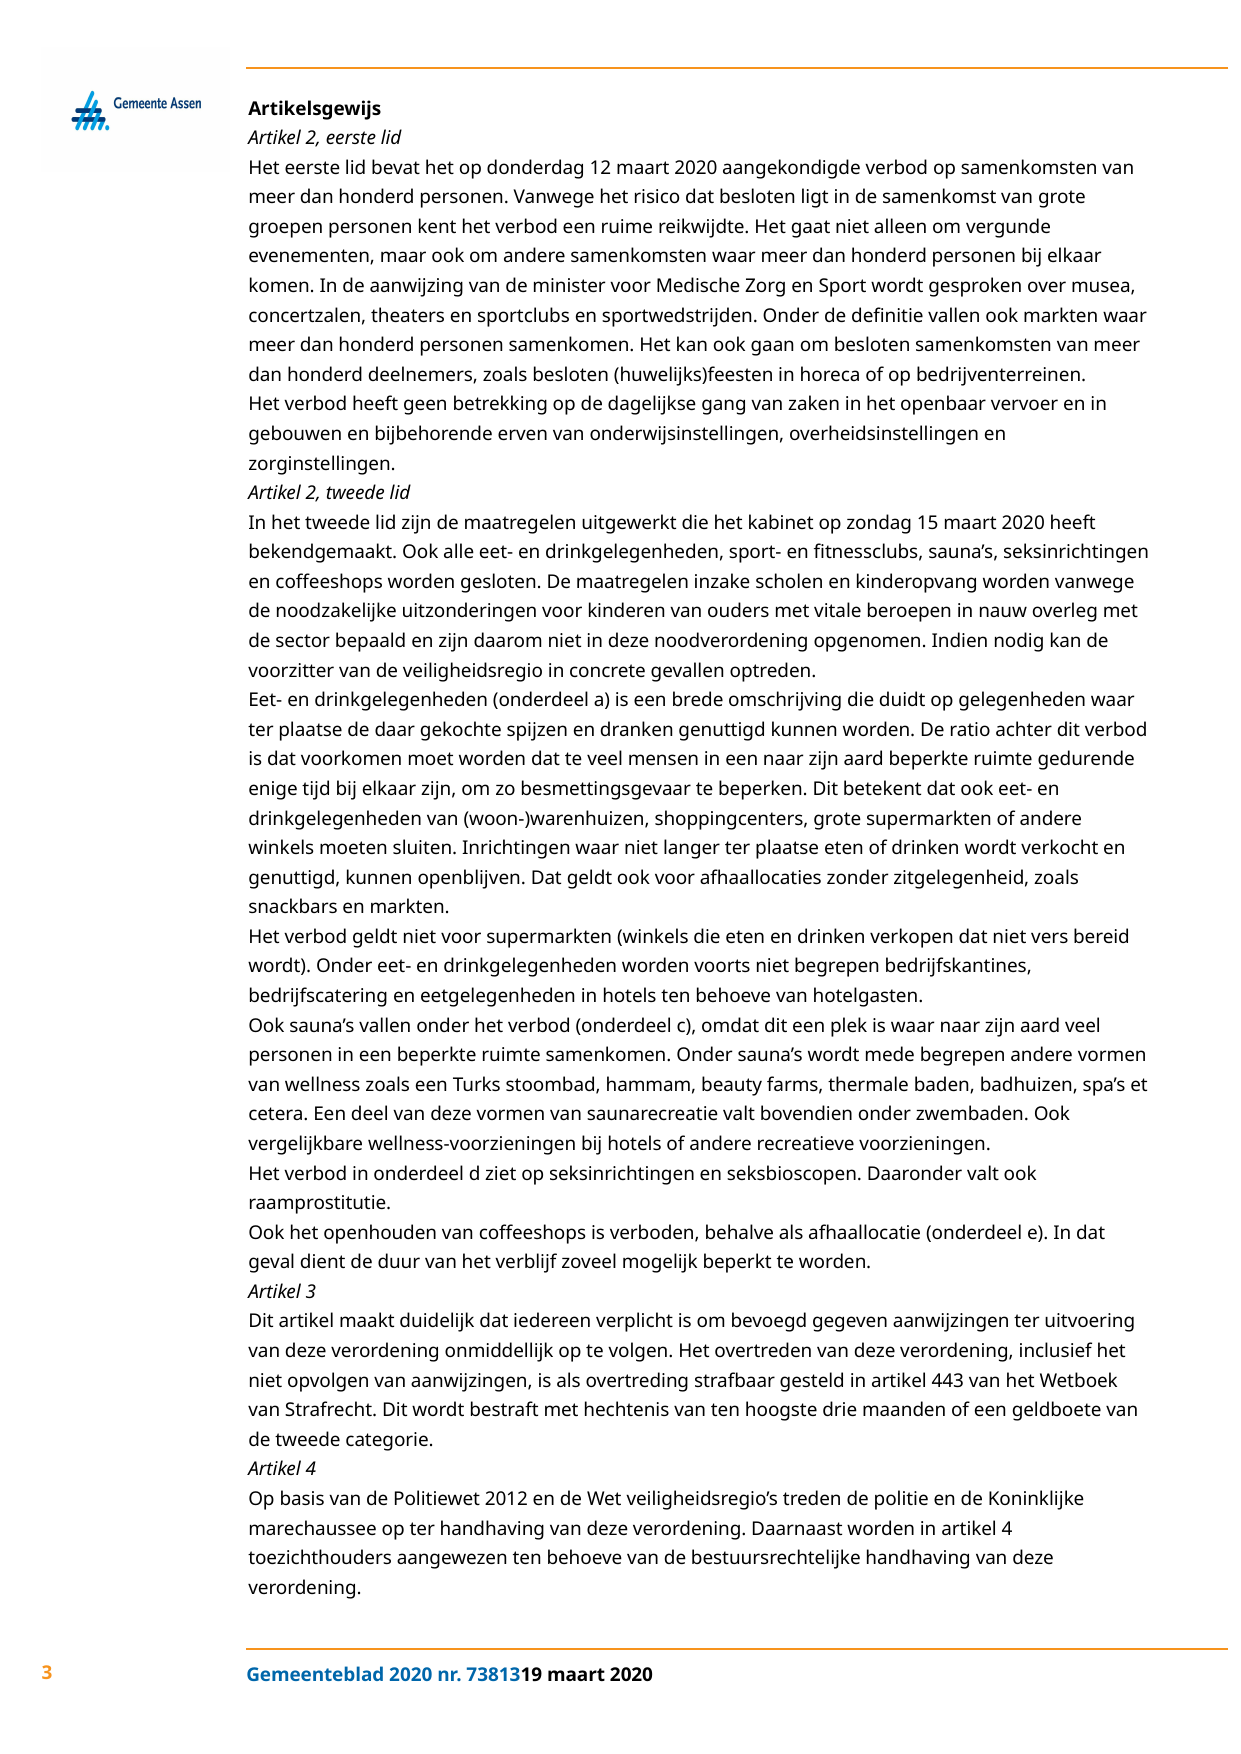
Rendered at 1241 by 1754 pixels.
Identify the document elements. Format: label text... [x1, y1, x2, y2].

text Het verbod heeft geen betrekking op de dagelijkse gang van zaken in het openbaar vervoer en in gebouwen en bijbehorende erven van onderwijsinstellingen, overheidsinstellingen en zorginstellingen. [248, 391, 1152, 476]
text Ook het openhouden van coffeeshops is verboden, behalve als afhaallocatie (onderdeel e). In dat geval dient de duur van het verblijf zoveel mogelijk beperkt te worden. [248, 1219, 1152, 1274]
text Artikelsgewijs [248, 95, 1152, 121]
text Dit artikel maakt duidelijk dat iedereen verplicht is om bevoegd gegeven aanwijzingen ter uitvoering van deze verordening onmiddellijk op te volgen. Het overtreden van deze verordening, inclusief het niet opvolgen van aanwijzingen, is als overtreding strafbaar gesteld in artikel 443 van het Wetboek van Strafrecht. Dit wordt bestraft met hechtenis van ten hoogste drie maanden of een geldboete van de tweede categorie. [248, 1308, 1152, 1452]
text Artikel 3 [248, 1278, 1152, 1304]
text Het eerste lid bevat het op donderdag 12 maart 2020 aangekondigde verbod op samenkomsten van meer dan honderd personen. Vanwege het risico dat besloten ligt in de samenkomst van grote groepen personen kent het verbod een ruime reikwijdte. Het gaat niet alleen om vergunde evenementen, maar ook om andere samenkomsten waar meer dan honderd personen bij elkaar komen. In de aanwijzing van de minister voor Medische Zorg en Sport wordt gesproken over musea, concertzalen, theaters en sportclubs en sportwedstrijden. Onder de definitie vallen ook markten waar meer dan honderd personen samenkomen. Het kan ook gaan om besloten samenkomsten van meer dan honderd deelnemers, zoals besloten (huwelijks)feesten in horeca of op bedrijventerreinen. [248, 154, 1152, 387]
text Artikel 2, tweede lid [248, 479, 1152, 505]
text Artikel 4 [248, 1456, 1152, 1481]
text Ook sauna’s vallen onder het verbod (onderdeel c), omdat dit een plek is waar naar zijn aard veel personen in een beperkte ruimte samenkomen. Onder sauna’s wordt mede begrepen andere vormen van wellness zoals een Turks stoombad, hammam, beauty farms, thermale baden, badhuizen, spa’s et cetera. Een deel van deze vormen van saunarecreatie valt bovendien onder zwembaden. Ook vergelijkbare wellness-voorzieningen bij hotels of andere recreatieve voorzieningen. [248, 1012, 1152, 1156]
text Artikel 2, eerste lid [248, 124, 1152, 150]
text Het verbod geldt niet voor supermarkten (winkels die eten en drinken verkopen dat niet vers bereid wordt). Onder eet- en drinkgelegenheden worden voorts niet begrepen bedrijfskantines, bedrijfscatering en eetgelegenheden in hotels ten behoeve van hotelgasten. [248, 923, 1152, 1008]
picture [41, 47, 231, 172]
text Op basis van de Politiewet 2012 en de Wet veiligheidsregio’s treden de politie en de Koninklijke marechaussee op ter handhaving van deze verordening. Daarnaast worden in artikel 4 toezichthouders aangewezen ten behoeve van de bestuursrechtelijke handhaving van deze verordening. [248, 1485, 1152, 1600]
text Eet- en drinkgelegenheden (onderdeel a) is een brede omschrijving die duidt op gelegenheden waar ter plaatse de daar gekochte spijzen en dranken genuttigd kunnen worden. De ratio achter dit verbod is dat voorkomen moet worden dat te veel mensen in een naar zijn aard beperkte ruimte gedurende enige tijd bij elkaar zijn, om zo besmettingsgevaar te beperken. Dit betekent dat ook eet- en drinkgelegenheden van (woon-)warenhuizen, shoppingcenters, grote supermarkten of andere winkels moeten sluiten. Inrichtingen waar niet langer ter plaatse eten of drinken wordt verkocht en genuttigd, kunnen openblijven. Dat geldt ook voor afhaallocaties zonder zitgelegenheid, zoals snackbars en markten. [248, 686, 1152, 919]
text Het verbod in onderdeel d ziet op seksinrichtingen en seksbioscopen. Daaronder valt ook raamprostitutie. [248, 1160, 1152, 1215]
text In het tweede lid zijn de maatregelen uitgewerkt die het kabinet op zondag 15 maart 2020 heeft bekendgemaakt. Ook alle eet- en drinkgelegenheden, sport- en fitnessclubs, sauna’s, seksinrichtingen en coffeeshops worden gesloten. De maatregelen inzake scholen en kinderopvang worden vanwege de noodzakelijke uitzonderingen voor kinderen van ouders met vitale beroepen in nauw overleg met de sector bepaald en zijn daarom niet in deze noodverordening opgenomen. Indien nodig kan de voorzitter van de veiligheidsregio in concrete gevallen optreden. [248, 509, 1152, 683]
